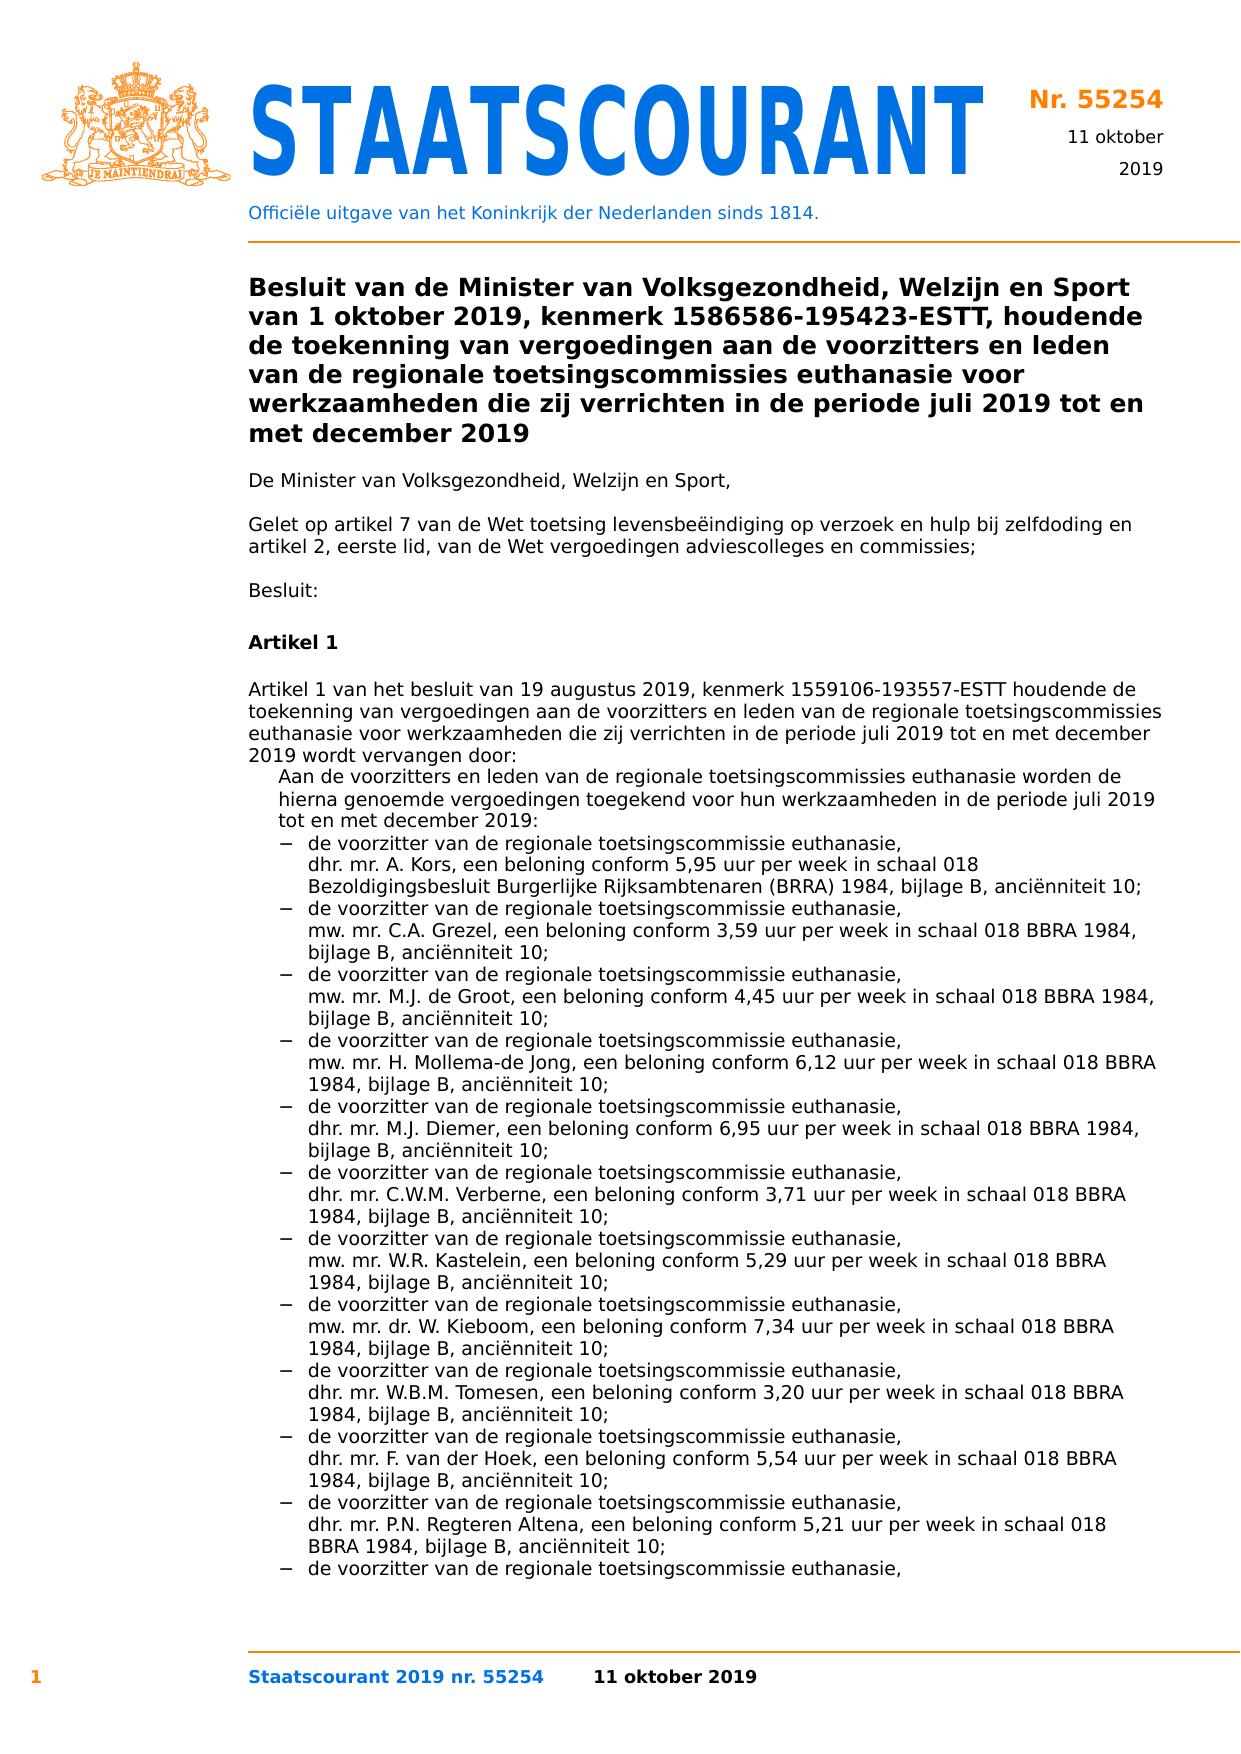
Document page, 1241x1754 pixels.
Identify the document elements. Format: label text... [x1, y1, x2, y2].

text − de voorzitter van de regionale toetsingscommissie euthanasie, [278, 1492, 1163, 1514]
text − de voorzitter van de regionale toetsingscommissie euthanasie, [278, 1360, 1163, 1382]
table_cell 2019 [998, 153, 1240, 203]
table_header [25, 62, 248, 241]
text mw. mr. H. Mollema-de Jong, een beloning conform 6,12 uur per week in schaal 018 BBRA 1984, bijlage B, anciënniteit 10; [308, 1052, 1163, 1096]
text − de voorzitter van de regionale toetsingscommissie euthanasie, [278, 1228, 1163, 1250]
table_cell Officiële uitgave van het Koninkrijk der Nederlanden sinds 1814. [248, 203, 1240, 241]
text − de voorzitter van de regionale toetsingscommissie euthanasie, [278, 832, 1163, 854]
text mw. mr. M.J. de Groot, een beloning conform 4,45 uur per week in schaal 018 BBRA 1984, bijlage B, anciënniteit 10; [308, 986, 1163, 1030]
table_cell 11 oktober [998, 121, 1240, 153]
subtitle Artikel 1 [248, 632, 1163, 653]
text mw. mr. W.R. Kastelein, een beloning conform 5,29 uur per week in schaal 018 BBRA 1984, bijlage B, anciënniteit 10; [308, 1250, 1163, 1294]
picture [41, 62, 231, 186]
text − de voorzitter van de regionale toetsingscommissie euthanasie, [278, 898, 1163, 920]
subtitle Besluit van de Minister van Volksgezondheid, Welzijn en Sport van 1 oktober 2019, kenmerk 1586586-195423-ESTT, houdende de toekenning van vergoedingen aan de voorzitters en leden van de regionale toetsingscommissies euthanasie voor werkzaamheden die zij verrichten in de periode juli 2019 tot en met december 2019 [248, 273, 1163, 448]
text − de voorzitter van de regionale toetsingscommissie euthanasie, [278, 1426, 1163, 1448]
text dhr. mr. A. Kors, een beloning conform 5,95 uur per week in schaal 018 Bezoldigingsbesluit Burgerlijke Rijksambtenaren (BRRA) 1984, bijlage B, anciënniteit 10; [308, 854, 1163, 898]
text dhr. mr. M.J. Diemer, een beloning conform 6,95 uur per week in schaal 018 BBRA 1984, bijlage B, anciënniteit 10; [308, 1118, 1163, 1162]
text − de voorzitter van de regionale toetsingscommissie euthanasie, [278, 1558, 1163, 1580]
text dhr. mr. C.W.M. Verberne, een beloning conform 3,71 uur per week in schaal 018 BBRA 1984, bijlage B, anciënniteit 10; [308, 1184, 1163, 1228]
text Aan de voorzitters en leden van de regionale toetsingscommissies euthanasie worden de hierna genoemde vergoedingen toegekend voor hun werkzaamheden in de periode juli 2019 tot en met december 2019: [278, 766, 1163, 832]
text dhr. mr. F. van der Hoek, een beloning conform 5,54 uur per week in schaal 018 BBRA 1984, bijlage B, anciënniteit 10; [308, 1448, 1163, 1492]
text dhr. mr. W.B.M. Tomesen, een beloning conform 3,20 uur per week in schaal 018 BBRA 1984, bijlage B, anciënniteit 10; [308, 1382, 1163, 1426]
text − de voorzitter van de regionale toetsingscommissie euthanasie, [278, 1096, 1163, 1118]
text dhr. mr. P.N. Regteren Altena, een beloning conform 5,21 uur per week in schaal 018 BBRA 1984, bijlage B, anciënniteit 10; [308, 1514, 1163, 1558]
text Artikel 1 van het besluit van 19 augustus 2019, kenmerk 1559106-193557-ESTT houdende de toekenning van vergoedingen aan de voorzitters en leden van de regionale toetsingscommissies euthanasie voor werkzaamheden die zij verrichten in de periode juli 2019 tot en met december 2019 wordt vervangen door: [248, 678, 1163, 766]
text − de voorzitter van de regionale toetsingscommissie euthanasie, [278, 1162, 1163, 1184]
text − de voorzitter van de regionale toetsingscommissie euthanasie, [278, 964, 1163, 986]
table_header STAATSCOURANT [248, 62, 998, 203]
text De Minister van Volksgezondheid, Welzijn en Sport, [248, 470, 1163, 492]
text − de voorzitter van de regionale toetsingscommissie euthanasie, [278, 1030, 1163, 1052]
table_header Nr. 55254 [998, 62, 1240, 121]
text mw. mr. C.A. Grezel, een beloning conform 3,59 uur per week in schaal 018 BBRA 1984, bijlage B, anciënniteit 10; [308, 920, 1163, 964]
text Besluit: [248, 579, 1163, 602]
text − de voorzitter van de regionale toetsingscommissie euthanasie, [278, 1294, 1163, 1316]
text mw. mr. dr. W. Kieboom, een beloning conform 7,34 uur per week in schaal 018 BBRA 1984, bijlage B, anciënniteit 10; [308, 1316, 1163, 1360]
text Gelet op artikel 7 van de Wet toetsing levensbeëindiging op verzoek en hulp bij zelfdoding en artikel 2, eerste lid, van de Wet vergoedingen adviescolleges en commissies; [248, 514, 1163, 558]
